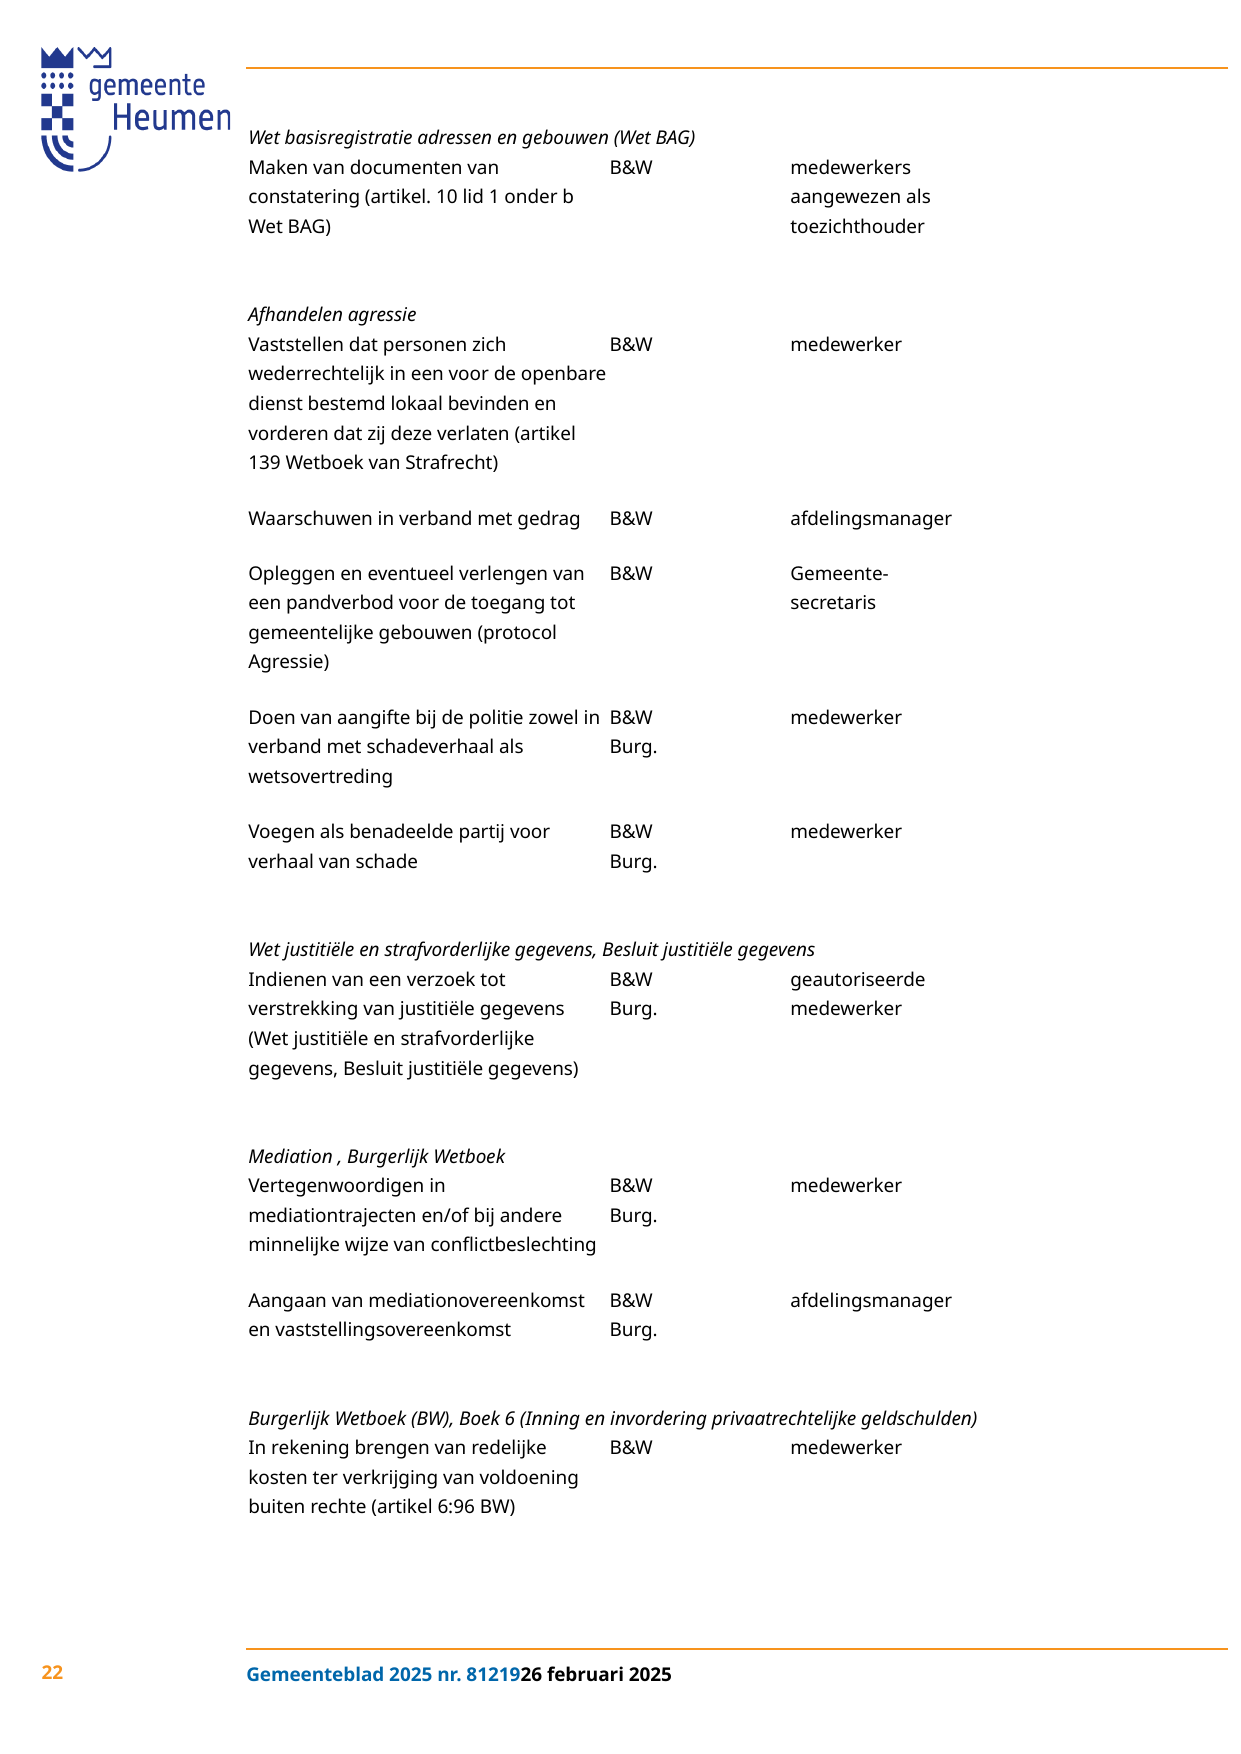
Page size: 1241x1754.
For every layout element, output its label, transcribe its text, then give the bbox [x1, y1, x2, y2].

table_cell medewerker [790, 819, 971, 903]
table_cell Voegen als benadeelde partij voor verhaal van schade [248, 819, 609, 903]
table_header B&W [609, 1434, 790, 1549]
table_cell B&W [609, 505, 790, 560]
table_cell [971, 560, 1152, 704]
picture [41, 47, 231, 172]
table_header B&W [609, 331, 790, 505]
table_cell [971, 704, 1152, 818]
table_header medewerker [790, 331, 971, 505]
table_cell afdelingsmanager [790, 1287, 971, 1372]
table_header B&W [609, 154, 790, 268]
table_header [971, 154, 1152, 268]
table_header Maken van documenten van constatering (artikel. 10 lid 1 onder b Wet BAG) [248, 154, 609, 268]
table_cell [971, 505, 1152, 560]
table_header [971, 1173, 1152, 1287]
text Afhandelen agressie [248, 301, 1152, 327]
table_header In rekening brengen van redelijke kosten ter verkrijging van voldoening buiten rechte (artikel 6:96 BW) [248, 1434, 609, 1549]
text Mediation , Burgerlijk Wetboek [248, 1143, 1152, 1168]
table_header [971, 331, 1152, 505]
table_header Indienen van een verzoek tot verstrekking van justitiële gegevens (Wet justitiële en strafvorderlijke gegevens, Besluit justitiële gegevens) [248, 966, 609, 1110]
table_cell Opleggen en eventueel verlengen van een pandverbod voor de toegang tot gemeentelijke gebouwen (protocol Agressie) [248, 560, 609, 704]
text Burgerlijk Wetboek (BW), Boek 6 (Inning en invordering privaatrechtelijke geldschulden) [248, 1405, 1152, 1430]
text Wet justitiële en strafvorderlijke gegevens, Besluit justitiële gegevens [248, 936, 1152, 962]
table_header B&W Burg. [609, 1173, 790, 1287]
table_header medewerkers aangewezen als toezichthouder [790, 154, 971, 268]
table_cell B&W Burg. [609, 1287, 790, 1372]
table_cell Gemeente-secretaris [790, 560, 971, 704]
table_cell Aangaan van mediationovereenkomst en vaststellingsovereenkomst [248, 1287, 609, 1372]
table_cell Waarschuwen in verband met gedrag [248, 505, 609, 560]
table_header medewerker [790, 1173, 971, 1287]
table_cell [971, 1287, 1152, 1372]
table_header geautoriseerde medewerker [790, 966, 971, 1110]
table_cell [971, 819, 1152, 903]
table_cell medewerker [790, 704, 971, 818]
table_cell B&W Burg. [609, 819, 790, 903]
text Wet basisregistratie adressen en gebouwen (Wet BAG) [248, 124, 1152, 150]
table_header [971, 1434, 1152, 1549]
table_cell Doen van aangifte bij de politie zowel in verband met schadeverhaal als wetsovertreding [248, 704, 609, 818]
table_cell afdelingsmanager [790, 505, 971, 560]
table_header medewerker [790, 1434, 971, 1549]
table_cell B&W [609, 560, 790, 704]
table_header [971, 966, 1152, 1110]
table_header B&W Burg. [609, 966, 790, 1110]
table_header Vaststellen dat personen zich wederrechtelijk in een voor de openbare dienst bestemd lokaal bevinden en vorderen dat zij deze verlaten (artikel 139 Wetboek van Strafrecht) [248, 331, 609, 505]
table_header Vertegenwoordigen in mediationtrajecten en/of bij andere minnelijke wijze van conflictbeslechting [248, 1173, 609, 1287]
table_cell B&W Burg. [609, 704, 790, 818]
